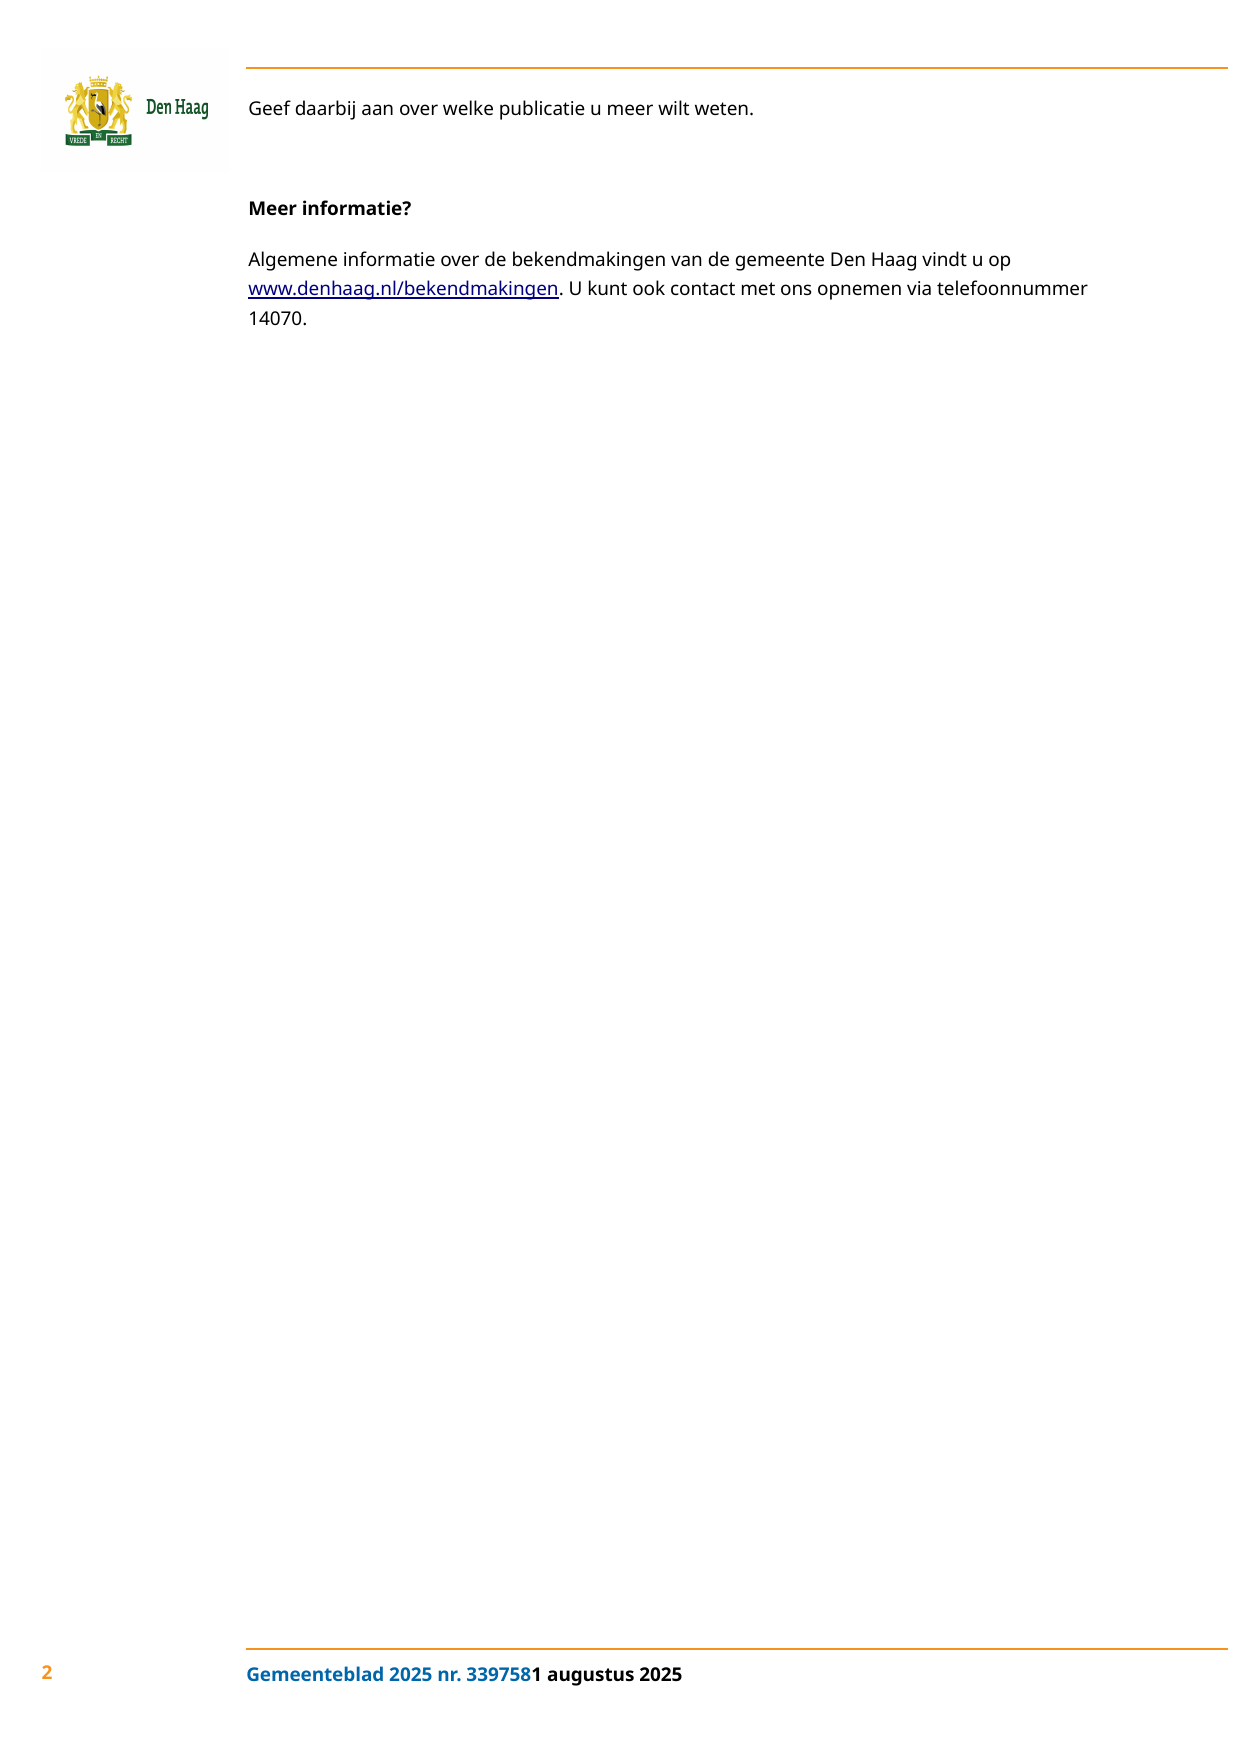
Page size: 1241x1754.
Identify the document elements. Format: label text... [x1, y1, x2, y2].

text Algemene informatie over de bekendmakingen van de gemeente Den Haag vindt u op www.denhaag.nl/bekendmakingen. U kunt ook contact met ons opnemen via telefoonnummer 14070. [248, 246, 1152, 331]
text Geef daarbij aan over welke publicatie u meer wilt weten. [248, 95, 1152, 121]
picture [41, 47, 231, 172]
text Meer informatie? [248, 196, 1152, 221]
